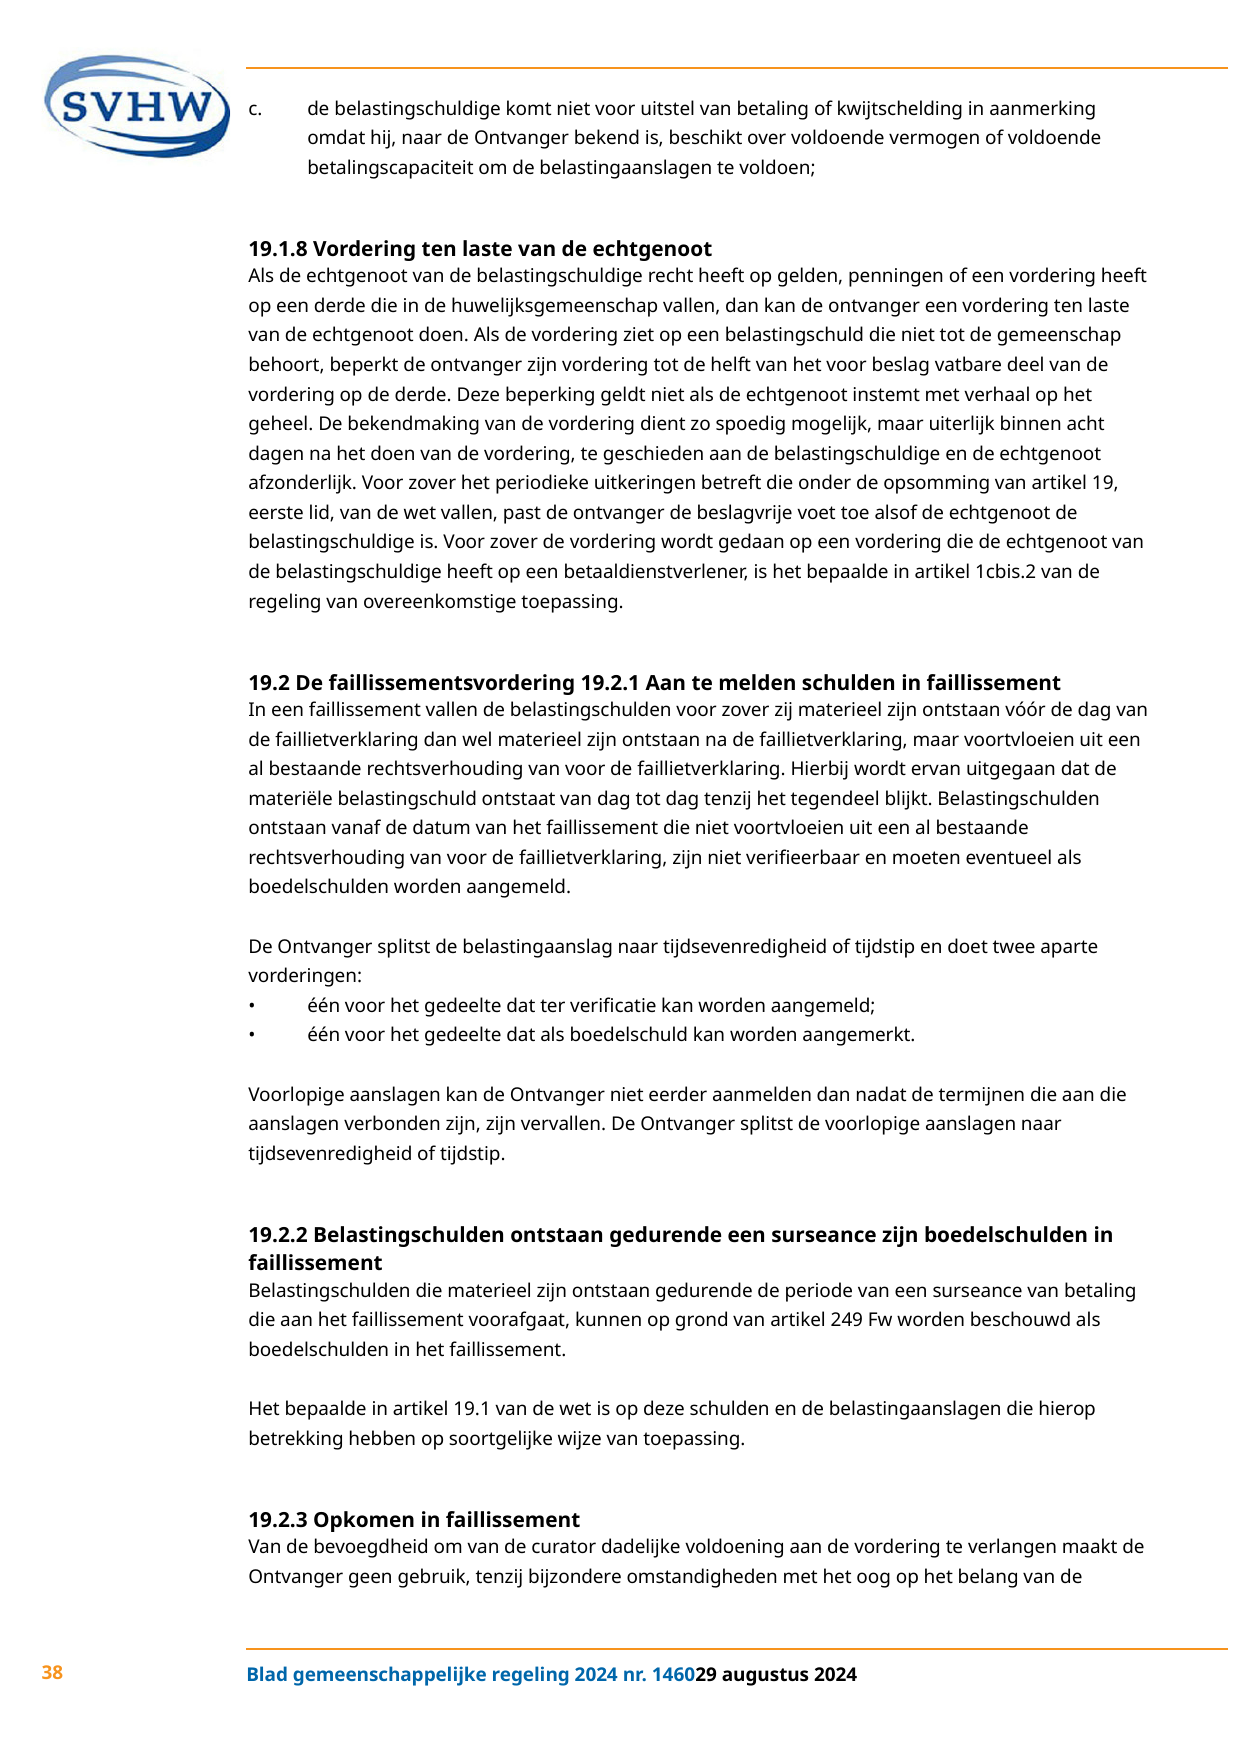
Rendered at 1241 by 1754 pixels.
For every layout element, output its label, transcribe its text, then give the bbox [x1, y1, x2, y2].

list één voor het gedeelte dat als boedelschuld kan worden aangemerkt. [248, 1022, 1152, 1047]
text Voorlopige aanslagen kan de Ontvanger niet eerder aanmelden dan nadat de termijnen die aan die aanslagen verbonden zijn, zijn vervallen. De Ontvanger splitst de voorlopige aanslagen naar tijdsevenredigheid of tijdstip. [248, 1081, 1152, 1166]
list de belastingschuldige komt niet voor uitstel van betaling of kwijtschelding in aanmerking omdat hij, naar de Ontvanger bekend is, beschikt over voldoende vermogen of voldoende betalingscapaciteit om de belastingaanslagen te voldoen; [248, 95, 1152, 180]
text 19.2 De faillissementsvordering 19.2.1 Aan te melden schulden in faillissement [248, 668, 1152, 696]
text 19.2.2 Belastingschulden ontstaan gedurende een surseance zijn boedelschulden in faillissement [248, 1220, 1152, 1277]
text Van de bevoegdheid om van de curator dadelijke voldoening aan de vordering te verlangen maakt de Ontvanger geen gebruik, tenzij bijzondere omstandigheden met het oog op het belang van de [248, 1533, 1152, 1588]
text De Ontvanger splitst de belastingaanslag naar tijdsevenredigheid of tijdstip en doet twee aparte vorderingen: [248, 933, 1152, 988]
text Belastingschulden die materieel zijn ontstaan gedurende de periode van een surseance van betaling die aan het faillissement voorafgaat, kunnen op grond van artikel 249 Fw worden beschouwd als boedelschulden in het faillissement. [248, 1277, 1152, 1362]
text In een faillissement vallen de belastingschulden voor zover zij materieel zijn ontstaan vóór de dag van de faillietverklaring dan wel materieel zijn ontstaan na de faillietverklaring, maar voortvloeien uit een al bestaande rechtsverhouding van voor de faillietverklaring. Hierbij wordt ervan uitgegaan dat de materiële belastingschuld ontstaat van dag tot dag tenzij het tegendeel blijkt. Belastingschulden ontstaan vanaf de datum van het faillissement die niet voortvloeien uit een al bestaande rechtsverhouding van voor de faillietverklaring, zijn niet verifieerbaar en moeten eventueel als boedelschulden worden aangemeld. [248, 696, 1152, 899]
text Het bepaalde in artikel 19.1 van de wet is op deze schulden en de belastingaanslagen die hierop betrekking hebben op soortgelijke wijze van toepassing. [248, 1395, 1152, 1451]
picture [41, 47, 231, 172]
text Als de echtgenoot van de belastingschuldige recht heeft op gelden, penningen of een vordering heeft op een derde die in de huwelijksgemeenschap vallen, dan kan de ontvanger een vordering ten laste van de echtgenoot doen. Als de vordering ziet op een belastingschuld die niet tot de gemeenschap behoort, beperkt de ontvanger zijn vordering tot de helft van het voor beslag vatbare deel van de vordering op de derde. Deze beperking geldt niet als de echtgenoot instemt met verhaal op het geheel. De bekendmaking van de vordering dient zo spoedig mogelijk, maar uiterlijk binnen acht dagen na het doen van de vordering, te geschieden aan de belastingschuldige en de echtgenoot afzonderlijk. Voor zover het periodieke uitkeringen betreft die onder de opsomming van artikel 19, eerste lid, van de wet vallen, past de ontvanger de beslagvrije voet toe alsof de echtgenoot de belastingschuldige is. Voor zover de vordering wordt gedaan op een vordering die de echtgenoot van de belastingschuldige heeft op een betaaldienstverlener, is het bepaalde in artikel 1cbis.2 van de regeling van overeenkomstige toepassing. [248, 262, 1152, 613]
text 19.1.8 Vordering ten laste van de echtgenoot [248, 234, 1152, 262]
text 19.2.3 Opkomen in faillissement [248, 1505, 1152, 1533]
list één voor het gedeelte dat ter verificatie kan worden aangemeld; [248, 992, 1152, 1018]
